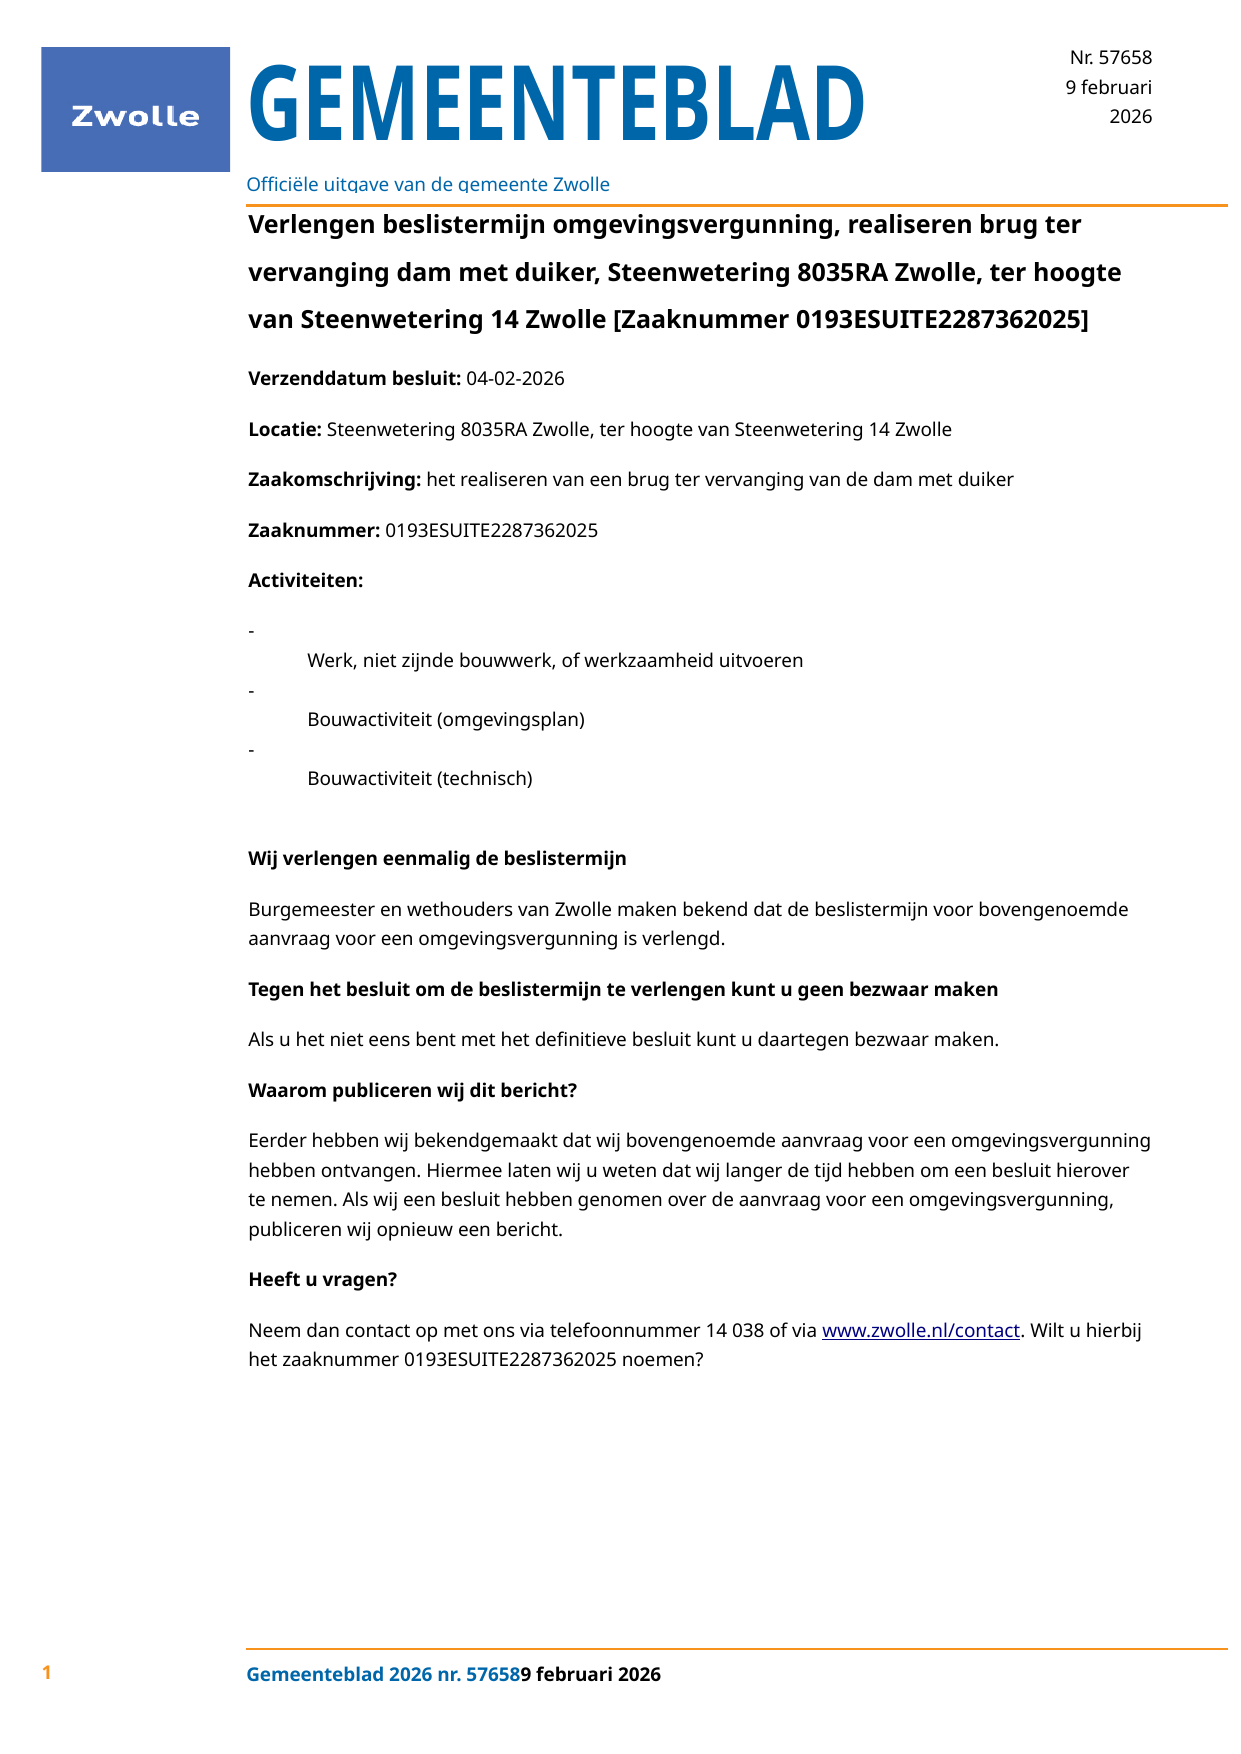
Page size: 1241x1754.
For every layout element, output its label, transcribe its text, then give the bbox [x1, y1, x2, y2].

list Bouwactiviteit (technisch) [248, 766, 1152, 791]
text Als u het niet eens bent met het definitieve besluit kunt u daartegen bezwaar maken. [248, 1026, 1152, 1052]
text Waarom publiceren wij dit bericht? [248, 1077, 1152, 1102]
text Wij verlengen eenmalig de beslistermijn [248, 846, 1152, 871]
text Verlengen beslistermijn omgevingsvergunning, realiseren brug ter vervanging dam met duiker, Steenwetering 8035RA Zwolle, ter hoogte van Steenwetering 14 Zwolle [Zaaknummer 0193ESUITE2287362025] [248, 207, 1152, 336]
text Heeft u vragen? [248, 1266, 1152, 1292]
text Activiteiten: [248, 567, 1152, 593]
text Eerder hebben wij bekendgemaakt dat wij bovengenoemde aanvraag voor een omgevingsvergunning hebben ontvangen. Hiermee laten wij u weten dat wij langer de tijd hebben om een besluit hierover te nemen. Als wij een besluit hebben genomen over de aanvraag voor een omgevingsvergunning, publiceren wij opnieuw een bericht. [248, 1127, 1152, 1242]
text Zaaknummer: 0193ESUITE2287362025 [248, 517, 1152, 542]
picture [41, 47, 231, 172]
text Zaakomschrijving: het realiseren van een brug ter vervanging van de dam met duiker [248, 466, 1152, 492]
text Burgemeester en wethouders van Zwolle maken bekend dat de beslistermijn voor bovengenoemde aanvraag voor een omgevingsvergunning is verlengd. [248, 896, 1152, 951]
text Locatie: Steenwetering 8035RA Zwolle, ter hoogte van Steenwetering 14 Zwolle [248, 416, 1152, 442]
list Werk, niet zijnde bouwwerk, of werkzaamheid uitvoeren [248, 647, 1152, 673]
text Tegen het besluit om de beslistermijn te verlengen kunt u geen bezwaar maken [248, 976, 1152, 1002]
text Neem dan contact op met ons via telefoonnummer 14 038 of via www.zwolle.nl/contact. Wilt u hierbij het zaaknummer 0193ESUITE2287362025 noemen? [248, 1317, 1152, 1372]
list Bouwactiviteit (omgevingsplan) [248, 706, 1152, 732]
text Verzenddatum besluit: 04-02-2026 [248, 366, 1152, 391]
